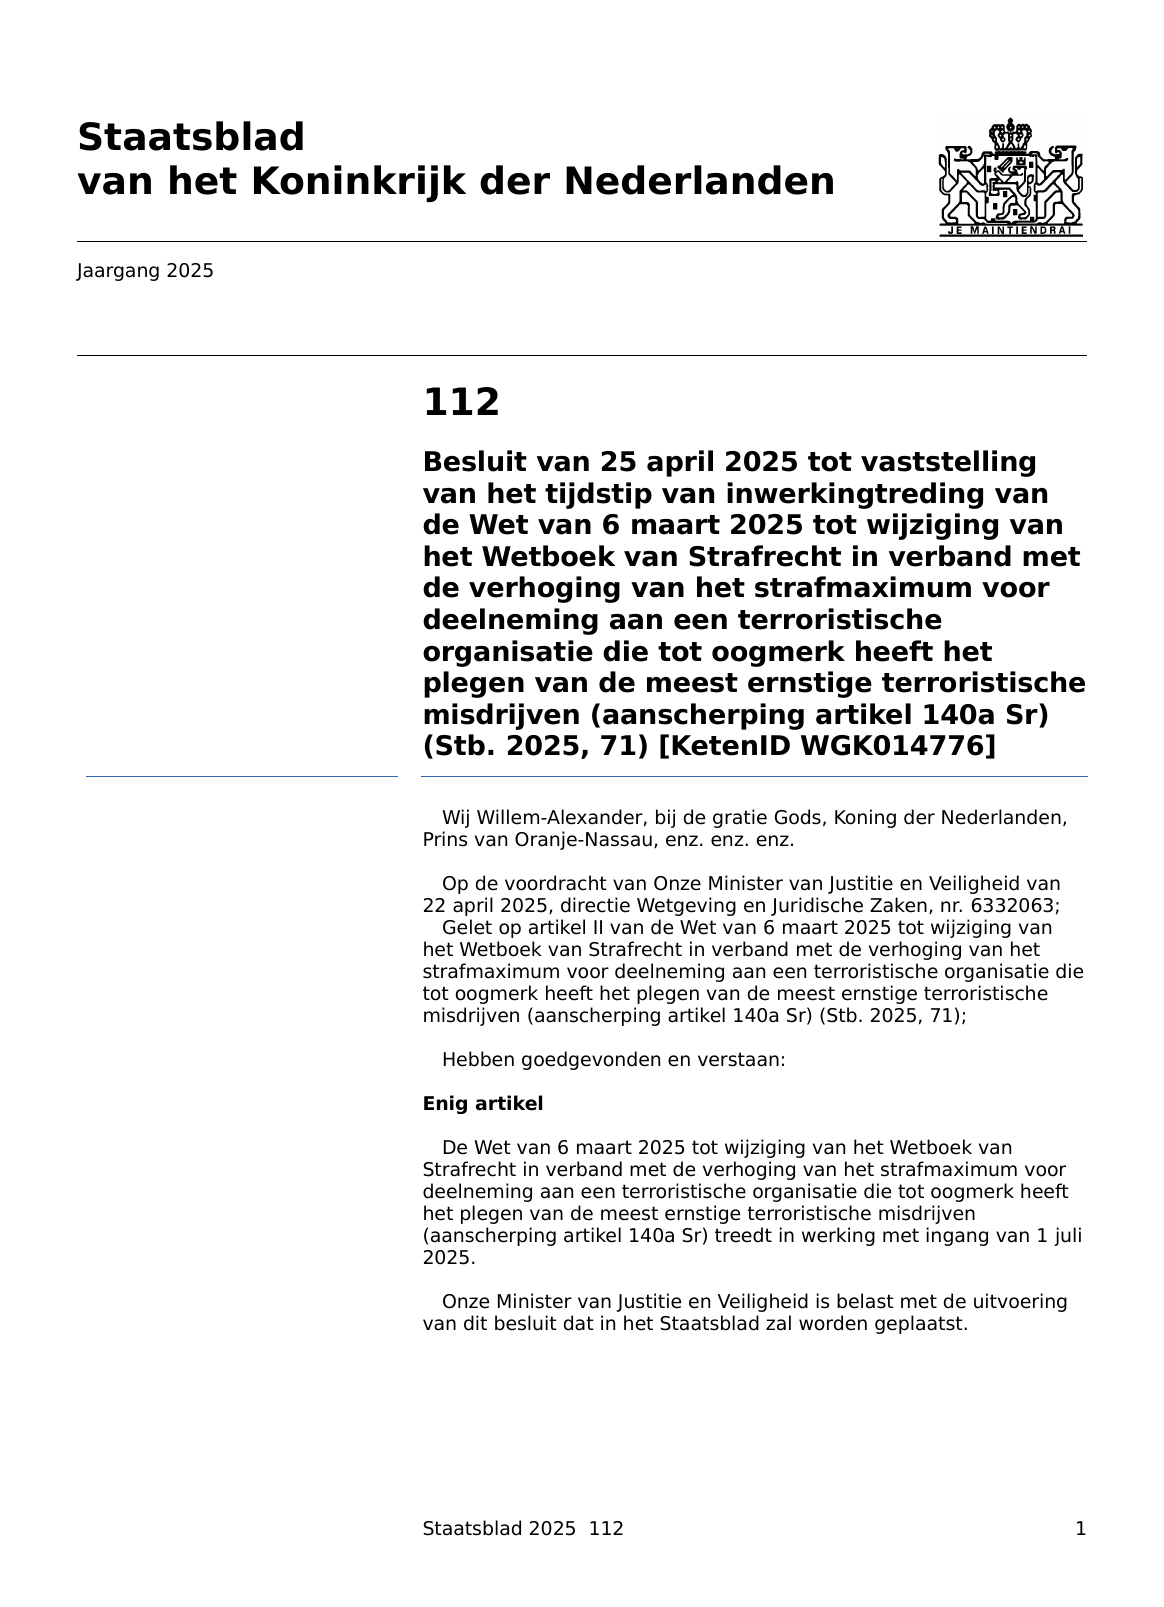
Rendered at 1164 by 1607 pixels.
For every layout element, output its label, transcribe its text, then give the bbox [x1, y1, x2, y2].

subtitle Enig artikel [422, 1093, 1087, 1115]
picture [936, 115, 1087, 240]
table_cell Jaargang 2025 [77, 242, 1087, 355]
table_header [886, 100, 1087, 241]
text Op de voordracht van Onze Minister van Justitie en Veiligheid van 22 april 2025, directie Wetgeving en Juridische Zaken, nr. 6332063; [422, 873, 1087, 917]
text Besluit van 25 april 2025 tot vaststelling van het tijdstip van inwerkingtreding van de Wet van 6 maart 2025 tot wijziging van het Wetboek van Strafrecht in verband met de verhoging van het strafmaximum voor deelneming aan een terroristische organisatie die tot oogmerk heeft het plegen van de meest ernstige terroristische misdrijven (aanscherping artikel 140a Sr) (Stb. 2025, 71) [KetenID WGK014776] [422, 447, 1087, 762]
text Wij Willem-Alexander, bij de gratie Gods, Koning der Nederlanden, Prins van Oranje-Nassau, enz. enz. enz. [422, 807, 1087, 851]
table_header Staatsblad van het Koninkrijk der Nederlanden [77, 100, 886, 241]
subtitle 112 [422, 381, 1087, 424]
text Onze Minister van Justitie en Veiligheid is belast met de uitvoering van dit besluit dat in het Staatsblad zal worden geplaatst. [422, 1291, 1087, 1335]
text Hebben goedgevonden en verstaan: [422, 1049, 1087, 1071]
text Gelet op artikel II van de Wet van 6 maart 2025 tot wijziging van het Wetboek van Strafrecht in verband met de verhoging van het strafmaximum voor deelneming aan een terroristische organisatie die tot oogmerk heeft het plegen van de meest ernstige terroristische misdrijven (aanscherping artikel 140a Sr) (Stb. 2025, 71); [422, 917, 1087, 1027]
text De Wet van 6 maart 2025 tot wijziging van het Wetboek van Strafrecht in verband met de verhoging van het strafmaximum voor deelneming aan een terroristische organisatie die tot oogmerk heeft het plegen van de meest ernstige terroristische misdrijven (aanscherping artikel 140a Sr) treedt in werking met ingang van 1 juli 2025. [422, 1137, 1087, 1269]
